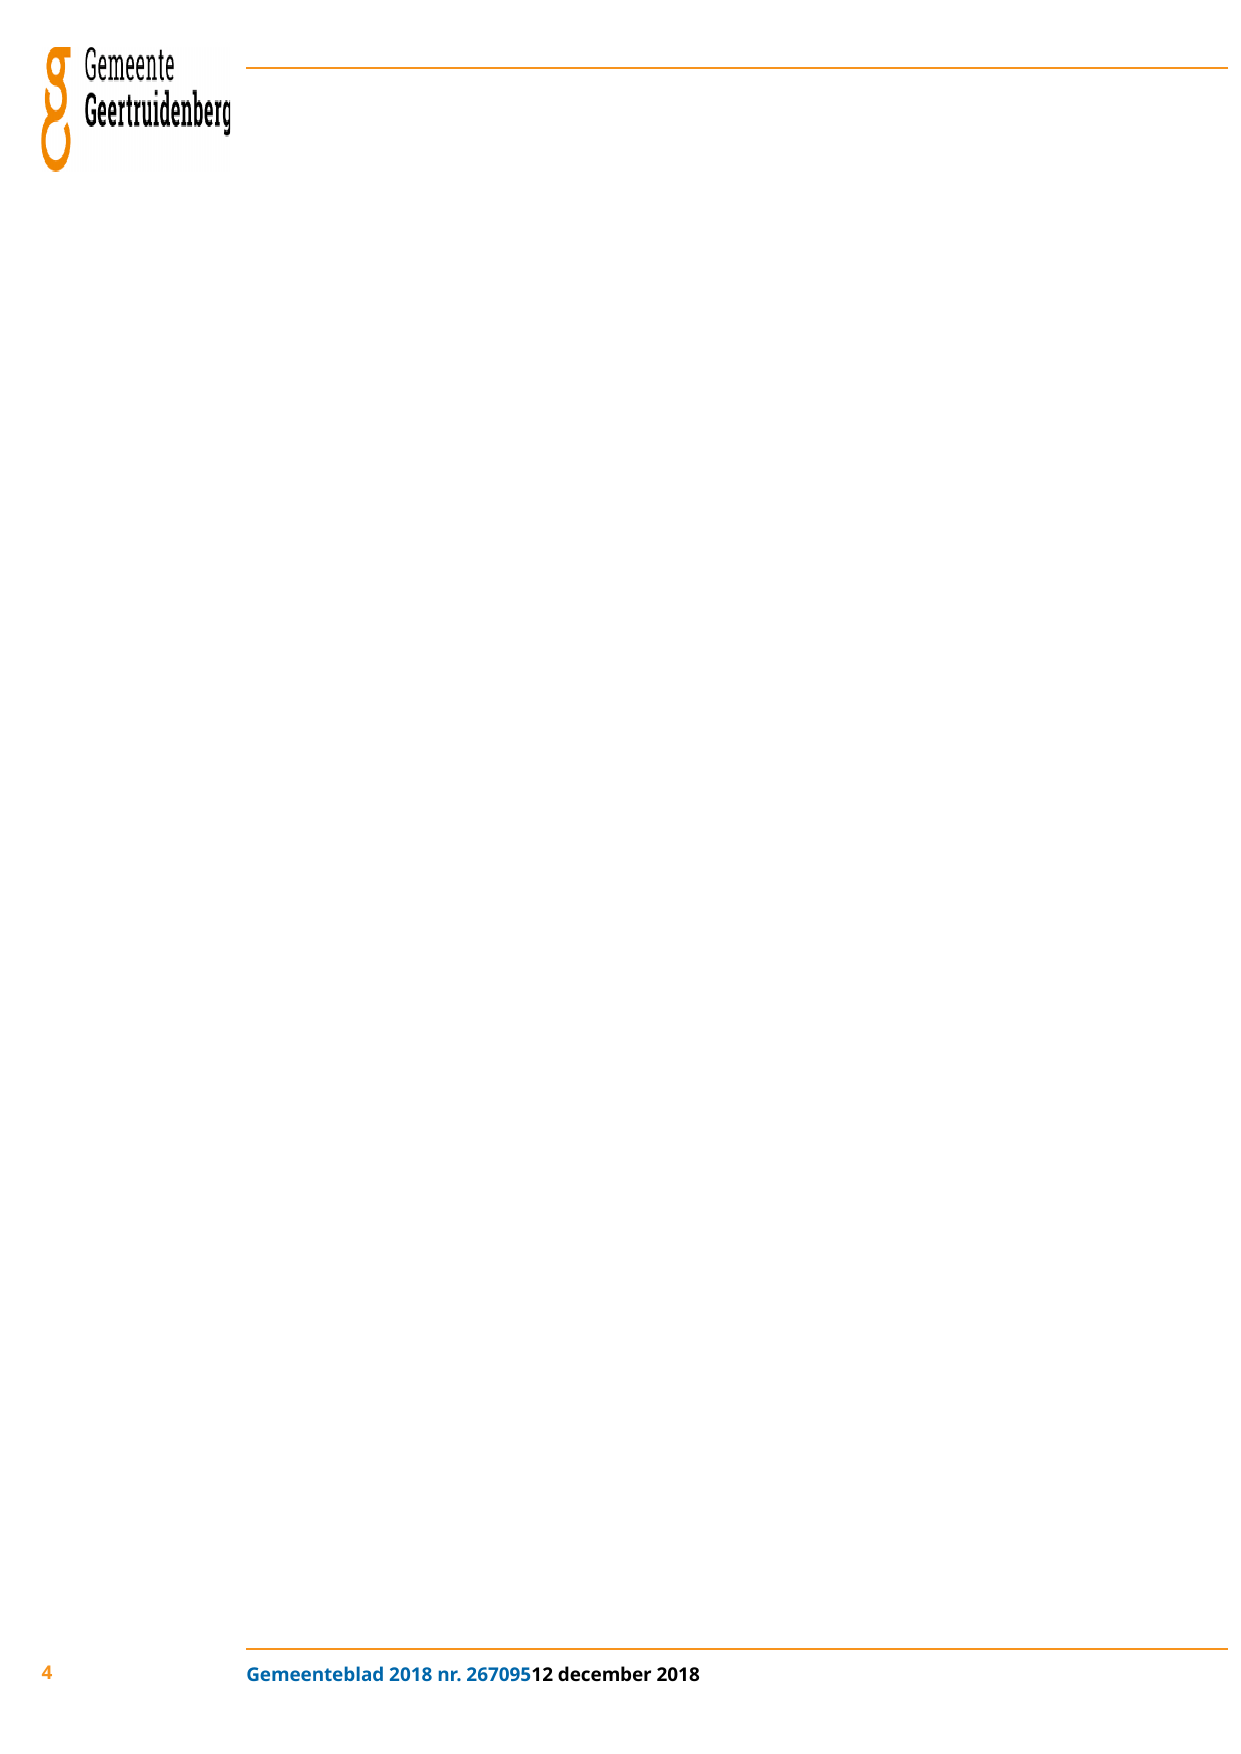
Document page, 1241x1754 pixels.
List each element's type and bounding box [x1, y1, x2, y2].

picture [41, 47, 231, 172]
